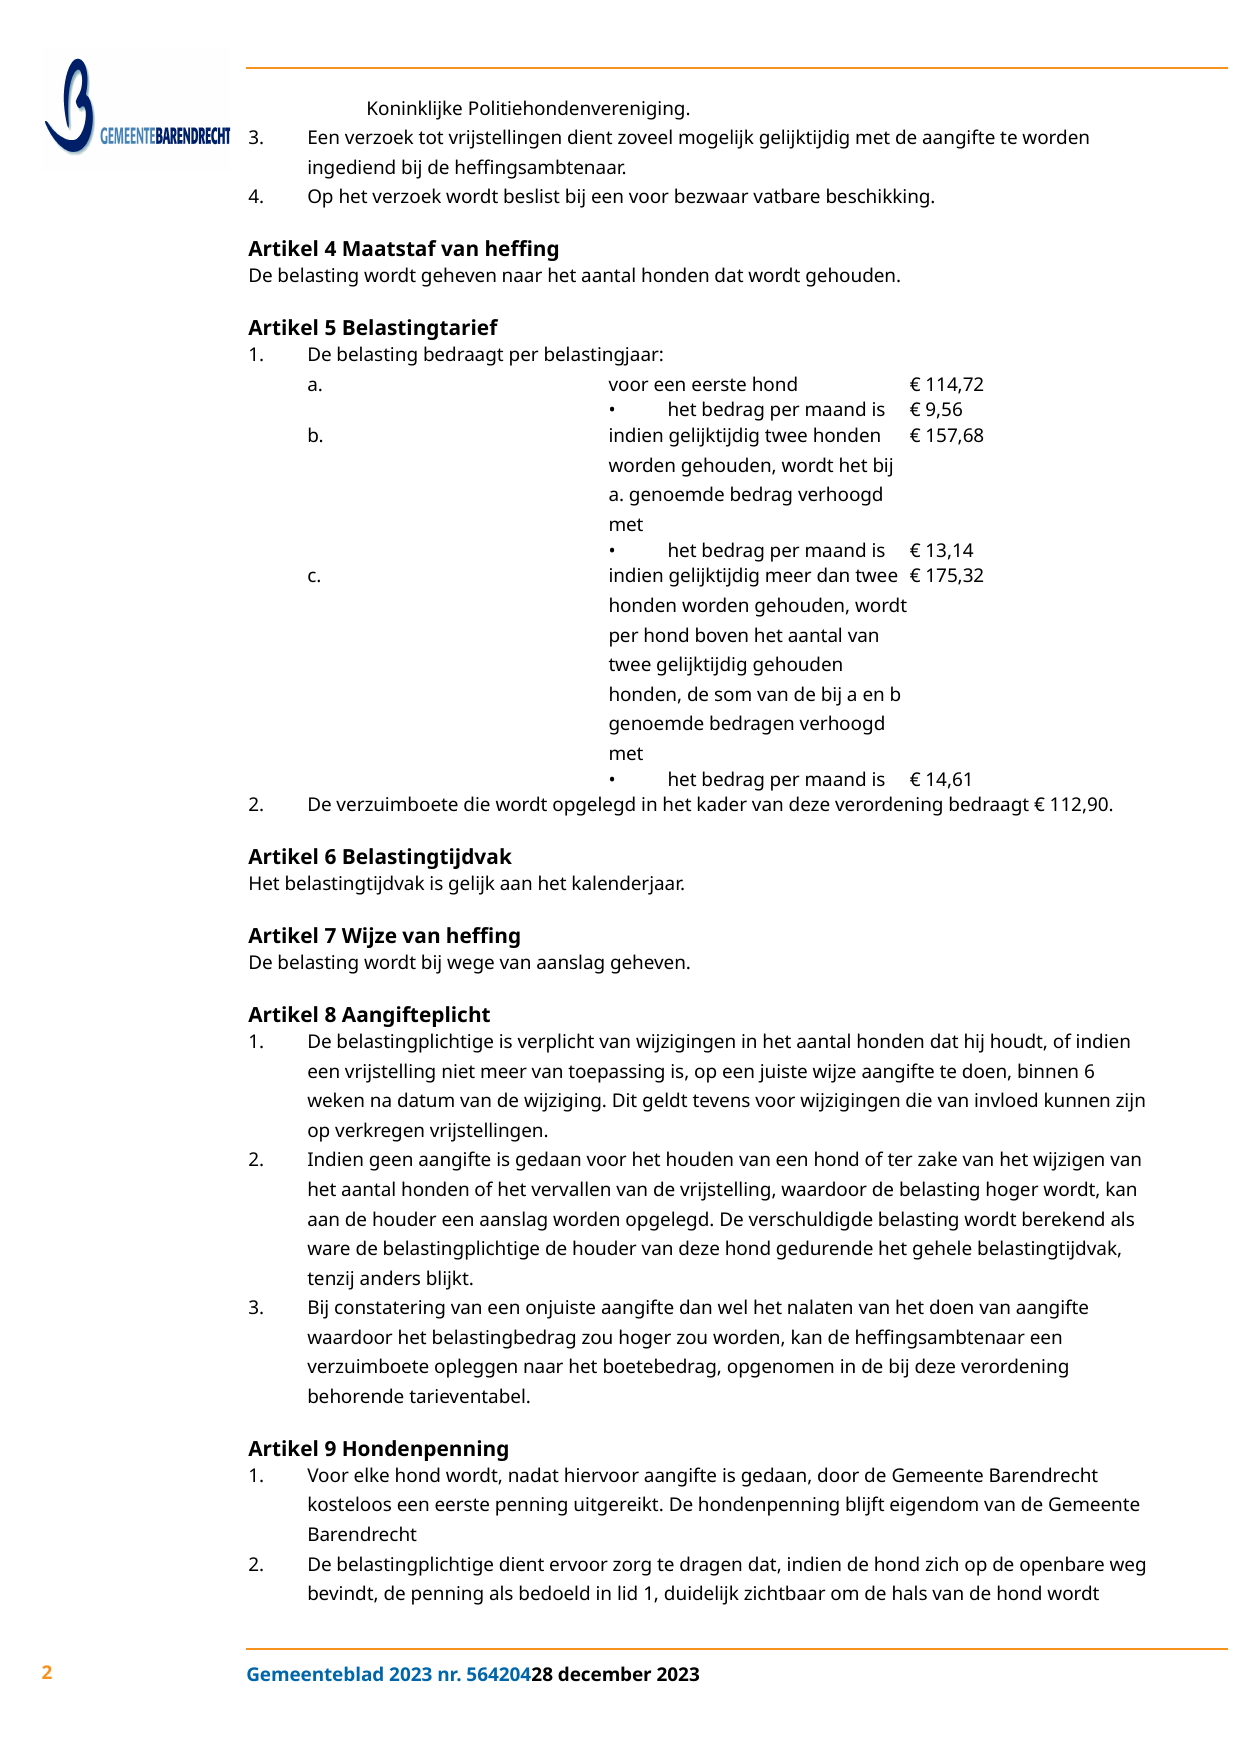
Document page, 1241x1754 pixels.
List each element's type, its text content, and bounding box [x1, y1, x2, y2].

text Artikel 6 Belastingtijdvak [248, 842, 1152, 871]
text Artikel 5 Belastingtarief [248, 313, 1152, 341]
table_cell c. [307, 563, 608, 766]
text Artikel 9 Hondenpenning [248, 1434, 1152, 1462]
list De belastingplichtige is verplicht van wijzigingen in het aantal honden dat hij houdt, of indien een vrijstelling niet meer van toepassing is, op een juiste wijze aangifte te doen, binnen 6 weken na datum van de wijziging. Dit geldt tevens voor wijzigingen die van invloed kunnen zijn op verkregen vrijstellingen. [248, 1028, 1152, 1143]
list Indien geen aangifte is gedaan voor het houden van een hond of ter zake van het wijzigen van het aantal honden of het vervallen van de vrijstelling, waardoor de belasting hoger wordt, kan aan de houder een aanslag worden opgelegd. De verschuldigde belasting wordt berekend als ware de belastingplichtige de houder van deze hond gedurende het gehele belastingtijdvak, tenzij anders blijkt. [248, 1147, 1152, 1291]
text Artikel 4 Maatstaf van heffing [248, 234, 1152, 262]
list Een verzoek tot vrijstellingen dient zoveel mogelijk gelijktijdig met de aangifte te worden ingediend bij de heffingsambtenaar. [248, 124, 1152, 180]
table_cell € 13,14 [910, 537, 1211, 563]
table_cell [307, 766, 608, 792]
list Koninklijke Politiehondenvereniging. [307, 95, 1152, 121]
table_cell het bedrag per maand is [608, 537, 909, 563]
table_header € 114,72 [910, 371, 1211, 397]
list Op het verzoek wordt beslist bij een voor bezwaar vatbare beschikking. [248, 183, 1152, 209]
list De belasting bedraagt per belastingjaar: [248, 341, 1152, 367]
list De belastingplichtige dient ervoor zorg te dragen dat, indien de hond zich op de openbare weg bevindt, de penning als bedoeld in lid 1, duidelijk zichtbaar om de hals van de hond wordt [248, 1551, 1152, 1606]
table_cell € 14,61 [910, 766, 1211, 792]
table_cell het bedrag per maand is [608, 397, 909, 422]
table_cell b. [307, 423, 608, 537]
table_cell € 175,32 [910, 563, 1211, 766]
text Artikel 8 Aangifteplicht [248, 1000, 1152, 1028]
table_header a. [307, 371, 608, 397]
table_cell [307, 537, 608, 563]
table_header voor een eerste hond [608, 371, 909, 397]
table_cell het bedrag per maand is [608, 766, 909, 792]
table_cell indien gelijktijdig twee honden worden gehouden, wordt het bij a. genoemde bedrag verhoogd met [608, 423, 909, 537]
table_cell [307, 397, 608, 422]
table_cell indien gelijktijdig meer dan twee honden worden gehouden, wordt per hond boven het aantal van twee gelijktijdig gehouden honden, de som van de bij a en b genoemde bedragen verhoogd met [608, 563, 909, 766]
text Het belastingtijdvak is gelijk aan het kalenderjaar. [248, 871, 1152, 896]
text De belasting wordt bij wege van aanslag geheven. [248, 949, 1152, 975]
table_cell € 157,68 [910, 423, 1211, 537]
text Artikel 7 Wijze van heffing [248, 921, 1152, 949]
list Bij constatering van een onjuiste aangifte dan wel het nalaten van het doen van aangifte waardoor het belastingbedrag zou hoger zou worden, kan de heffingsambtenaar een verzuimboete opleggen naar het boetebedrag, opgenomen in de bij deze verordening behorende tarieventabel. [248, 1294, 1152, 1409]
list De verzuimboete die wordt opgelegd in het kader van deze verordening bedraagt € 112,90. [248, 792, 1152, 817]
picture [41, 47, 231, 172]
text De belasting wordt geheven naar het aantal honden dat wordt gehouden. [248, 262, 1152, 288]
table_cell € 9,56 [910, 397, 1211, 422]
list Voor elke hond wordt, nadat hiervoor aangifte is gedaan, door de Gemeente Barendrecht kosteloos een eerste penning uitgereikt. De hondenpenning blijft eigendom van de Gemeente Barendrecht [248, 1462, 1152, 1547]
